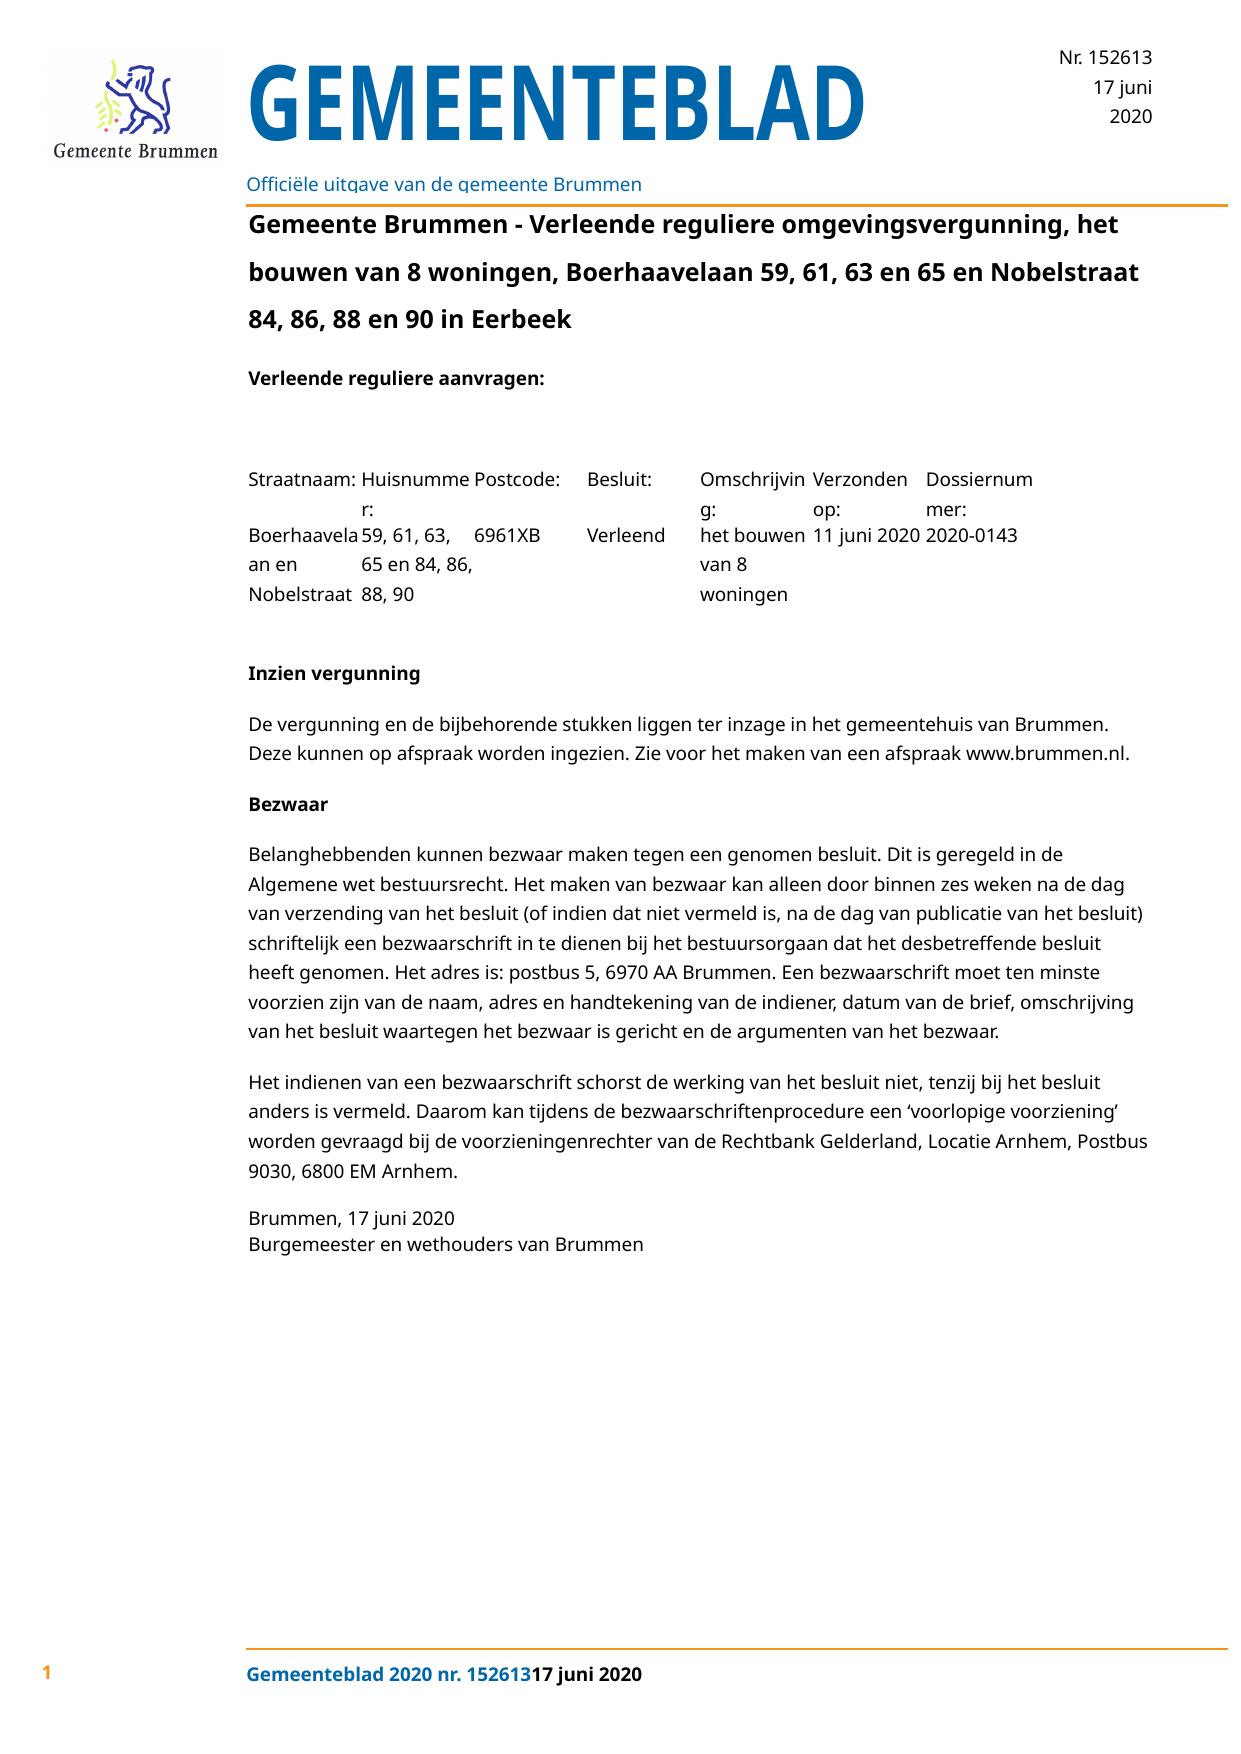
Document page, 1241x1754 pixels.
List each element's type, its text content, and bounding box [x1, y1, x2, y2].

picture [41, 47, 231, 172]
text Inzien vergunning [248, 660, 1152, 686]
table_cell Boerhaavelaan en Nobelstraat [248, 522, 361, 607]
table_cell 59, 61, 63, 65 en 84, 86, 88, 90 [361, 522, 474, 607]
table_cell 2020-0143 [926, 522, 1038, 607]
table_header [1039, 466, 1152, 522]
text Gemeente Brummen - Verleende reguliere omgevingsvergunning, het bouwen van 8 woningen, Boerhaavelaan 59, 61, 63 en 65 en Nobelstraat 84, 86, 88 en 90 in Eerbeek [248, 207, 1152, 336]
table_header Dossiernummer: [926, 466, 1038, 522]
text Belanghebbenden kunnen bezwaar maken tegen een genomen besluit. Dit is geregeld in de Algemene wet bestuursrecht. Het maken van bezwaar kan alleen door binnen zes weken na de dag van verzending van het besluit (of indien dat niet vermeld is, na de dag van publicatie van het besluit) schriftelijk een bezwaarschrift in te dienen bij het bestuursorgaan dat het desbetreffende besluit heeft genomen. Het adres is: postbus 5, 6970 AA Brummen. Een bezwaarschrift moet ten minste voorzien zijn van de naam, adres en handtekening van de indiener, datum van de brief, omschrijving van het besluit waartegen het bezwaar is gericht en de argumenten van het bezwaar. [248, 841, 1152, 1044]
table_cell Verleend [587, 522, 700, 607]
text Burgemeester en wethouders van Brummen [248, 1231, 1152, 1257]
table_header Huisnummer: [361, 466, 474, 522]
table_header Postcode: [474, 466, 587, 522]
table_header Omschrijving: [700, 466, 813, 522]
table_header Besluit: [587, 466, 700, 522]
text Bezwaar [248, 791, 1152, 816]
table_cell 6961XB [474, 522, 587, 607]
table_header Straatnaam: [248, 466, 361, 522]
table_cell 11 juni 2020 [813, 522, 926, 607]
text Brummen, 17 juni 2020 [248, 1206, 1152, 1231]
table_header Verzonden op: [813, 466, 926, 522]
table_cell het bouwen van 8 woningen [700, 522, 813, 607]
text Verleende reguliere aanvragen: [248, 366, 1152, 391]
text Het indienen van een bezwaarschrift schorst de werking van het besluit niet, tenzij bij het besluit anders is vermeld. Daarom kan tijdens de bezwaarschriftenprocedure een ‘voorlopige voorziening’ worden gevraagd bij de voorzieningenrechter van de Rechtbank Gelderland, Locatie Arnhem, Postbus 9030, 6800 EM Arnhem. [248, 1069, 1152, 1183]
text De vergunning en de bijbehorende stukken liggen ter inzage in het gemeentehuis van Brummen. Deze kunnen op afspraak worden ingezien. Zie voor het maken van een afspraak www.brummen.nl. [248, 711, 1152, 766]
table_cell [1039, 522, 1152, 607]
